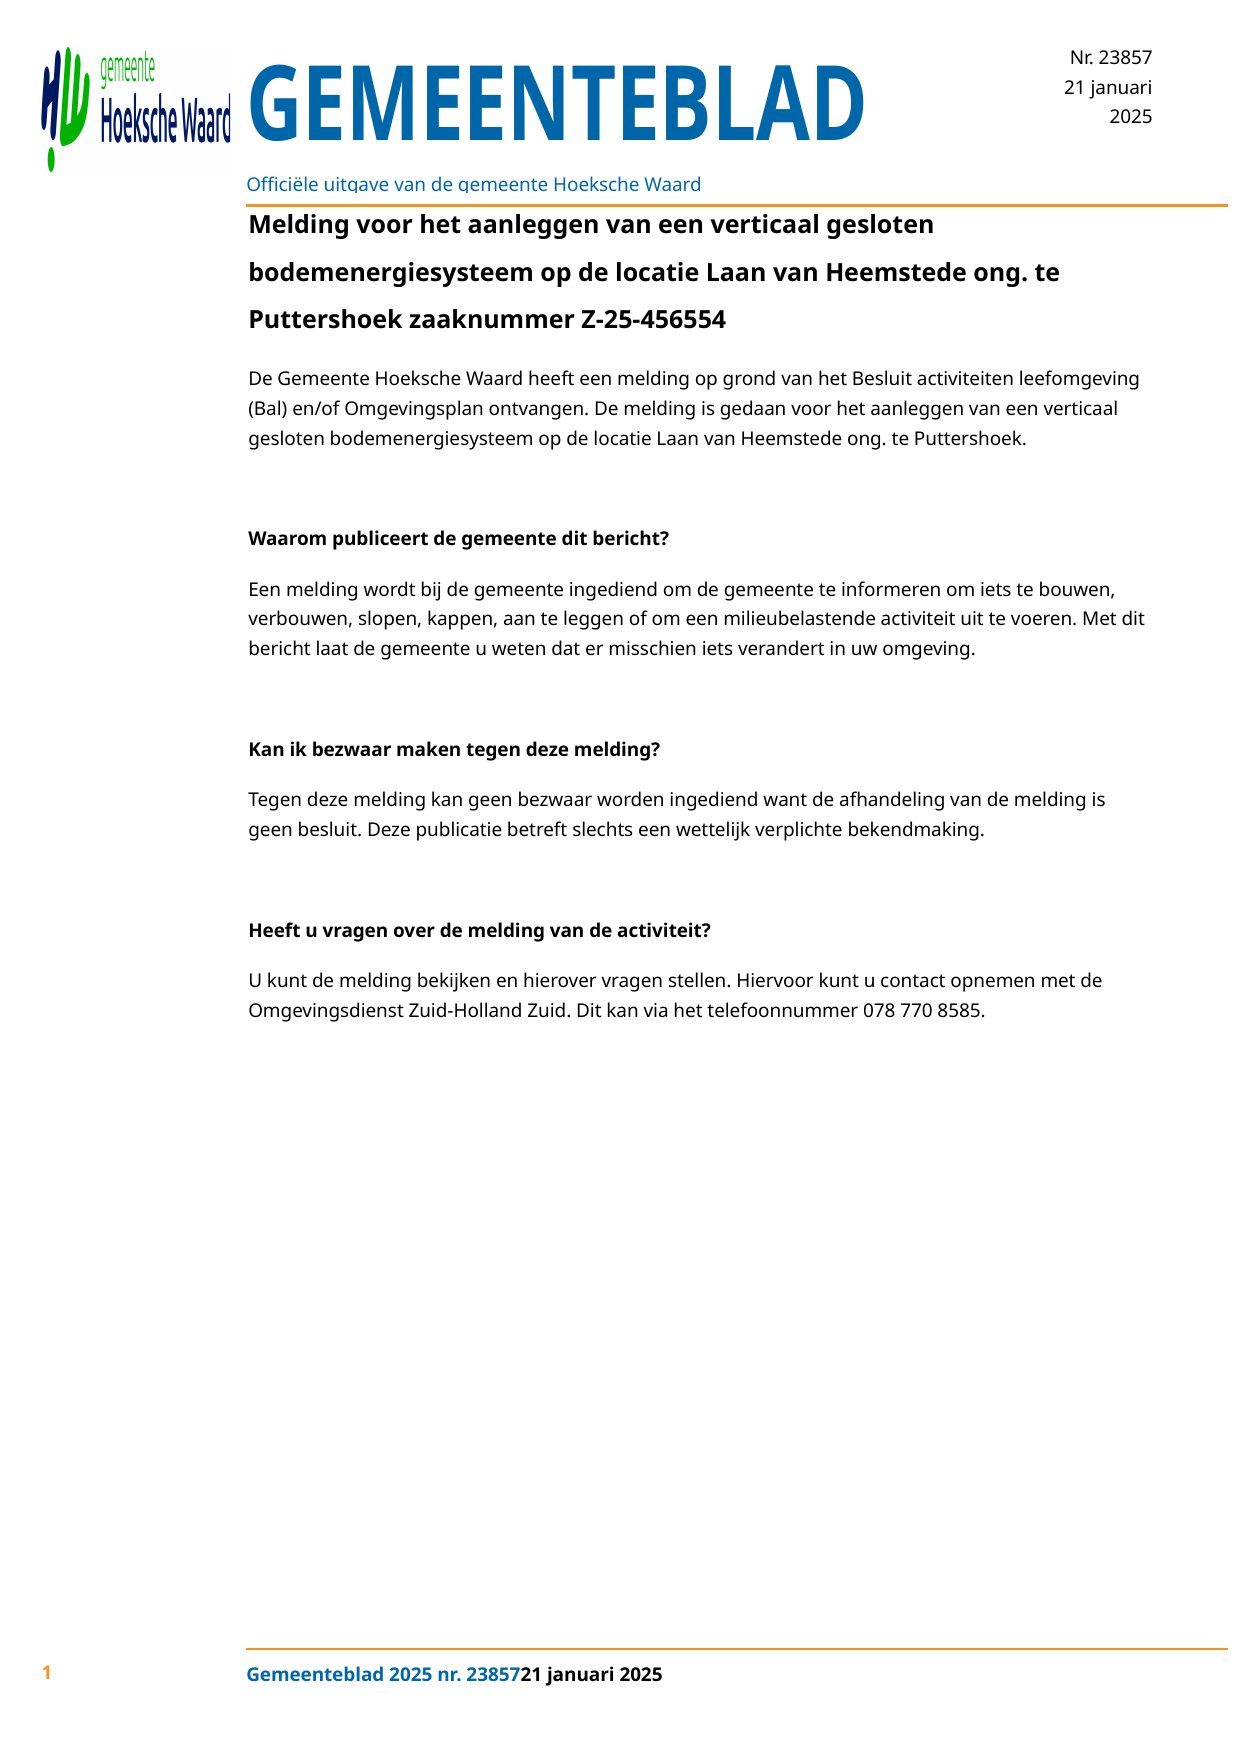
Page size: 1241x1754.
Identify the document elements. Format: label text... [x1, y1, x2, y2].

text Melding voor het aanleggen van een verticaal gesloten bodemenergiesysteem op de locatie Laan van Heemstede ong. te Puttershoek zaaknummer Z-25-456554 [248, 207, 1152, 336]
text Waarom publiceert de gemeente dit bericht? [248, 526, 1152, 551]
text U kunt de melding bekijken en hierover vragen stellen. Hiervoor kunt u contact opnemen met de Omgevingsdienst Zuid-Holland Zuid. Dit kan via het telefoonnummer 078 770 8585. [248, 967, 1152, 1022]
text Een melding wordt bij de gemeente ingediend om de gemeente te informeren om iets te bouwen, verbouwen, slopen, kappen, aan te leggen of om een milieubelastende activiteit uit te voeren. Met dit bericht laat de gemeente u weten dat er misschien iets verandert in uw omgeving. [248, 576, 1152, 661]
text De Gemeente Hoeksche Waard heeft een melding op grond van het Besluit activiteiten leefomgeving (Bal) en/of Omgevingsplan ontvangen. De melding is gedaan voor het aanleggen van een verticaal gesloten bodemenergiesysteem op de locatie Laan van Heemstede ong. te Puttershoek. [248, 366, 1152, 450]
picture [41, 47, 231, 172]
text Heeft u vragen over de melding van de activiteit? [248, 917, 1152, 942]
text Tegen deze melding kan geen bezwaar worden ingediend want de afhandeling van de melding is geen besluit. Deze publicatie betreft slechts een wettelijk verplichte bekendmaking. [248, 786, 1152, 842]
text Kan ik bezwaar maken tegen deze melding? [248, 736, 1152, 762]
